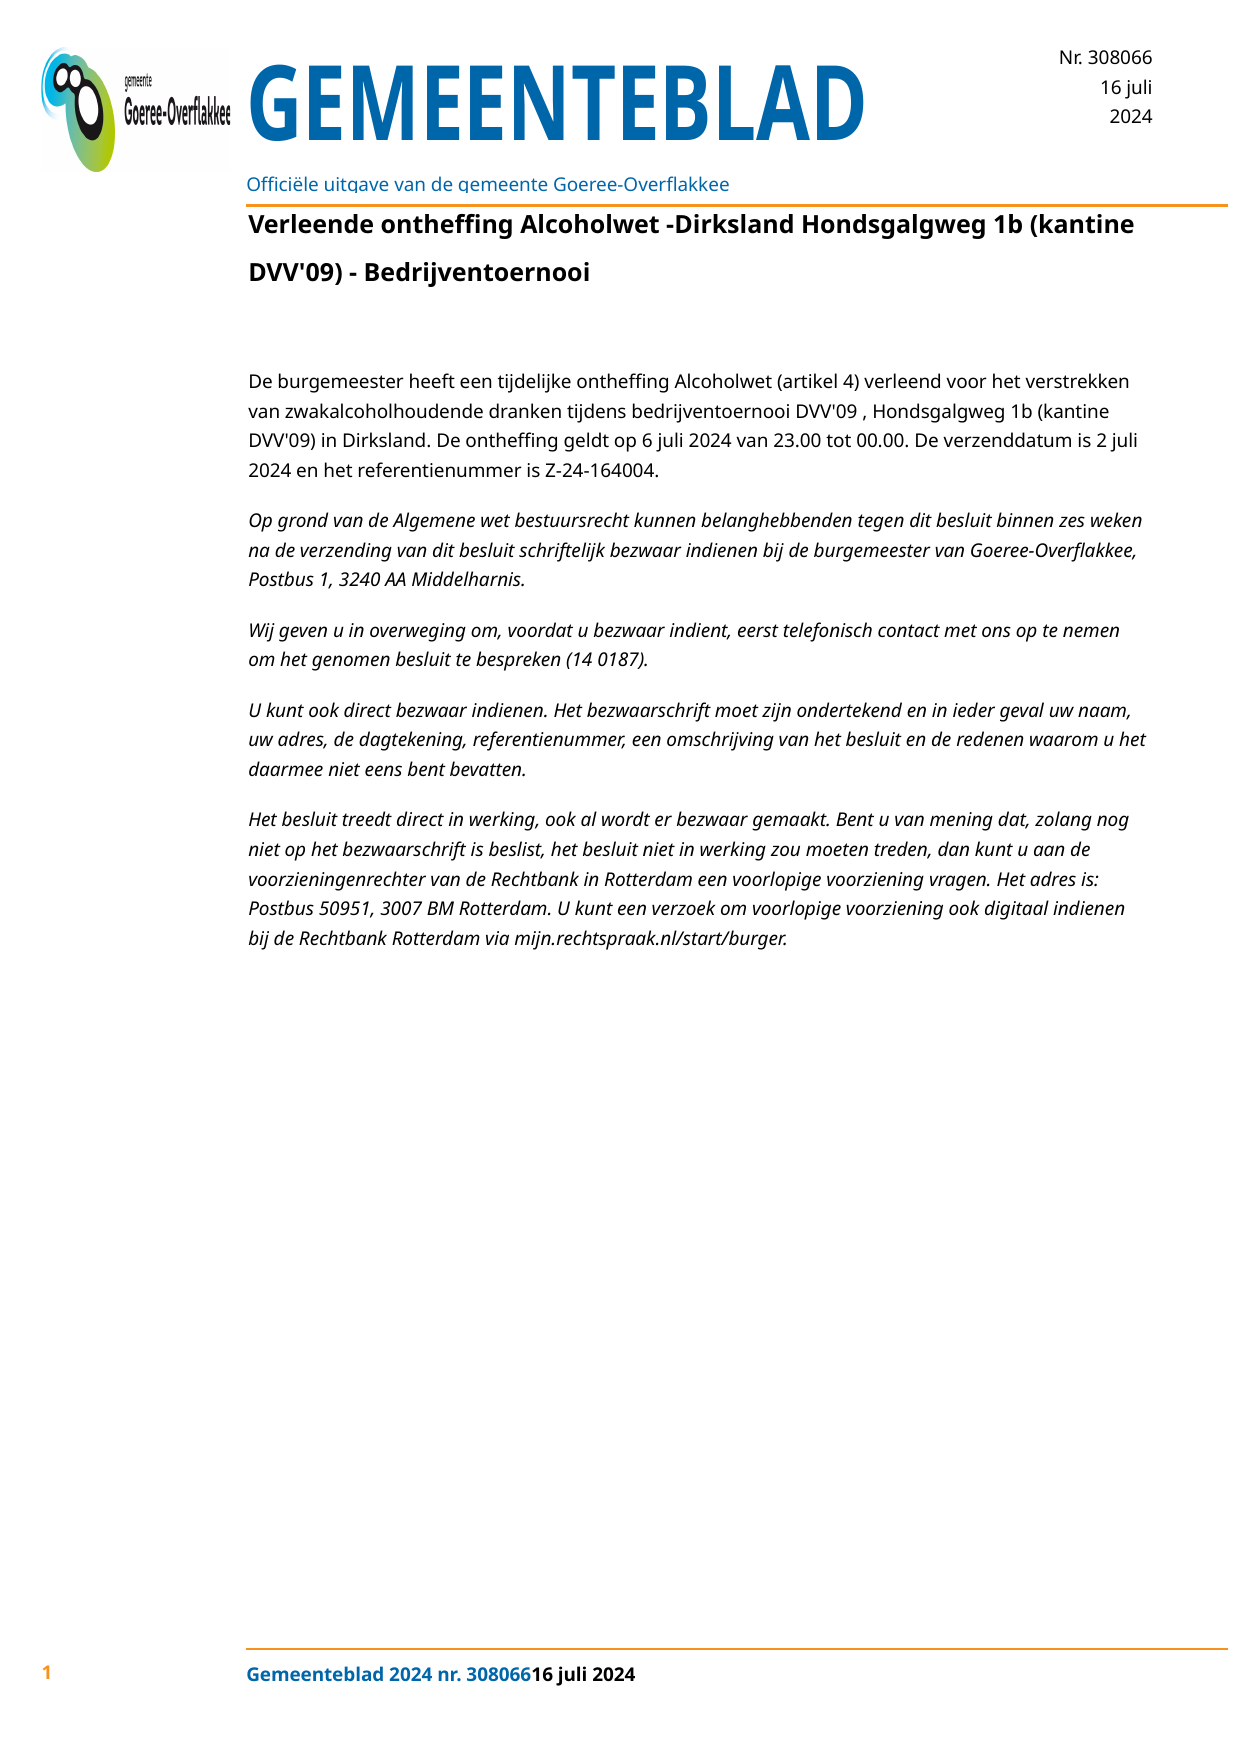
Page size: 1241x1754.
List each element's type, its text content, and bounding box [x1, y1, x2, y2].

text Het besluit treedt direct in werking, ook al wordt er bezwaar gemaakt. Bent u van mening dat, zolang nog niet op het bezwaarschrift is beslist, het besluit niet in werking zou moeten treden, dan kunt u aan de voorzieningenrechter van de Rechtbank in Rotterdam een voorlopige voorziening vragen. Het adres is: Postbus 50951, 3007 BM Rotterdam. U kunt een verzoek om voorlopige voorziening ook digitaal indienen bij de Rechtbank Rotterdam via mijn.rechtspraak.nl/start/burger. [248, 807, 1152, 951]
text De burgemeester heeft een tijdelijke ontheffing Alcoholwet (artikel 4) verleend voor het verstrekken van zwakalcoholhoudende dranken tijdens bedrijventoernooi DVV'09 , Hondsgalgweg 1b (kantine DVV'09) in Dirksland. De ontheffing geldt op 6 juli 2024 van 23.00 tot 00.00. De verzenddatum is 2 juli 2024 en het referentienummer is Z-24-164004. [248, 368, 1152, 483]
text U kunt ook direct bezwaar indienen. Het bezwaarschrift moet zijn ondertekend en in ieder geval uw naam, uw adres, de dagtekening, referentienummer, een omschrijving van het besluit en de redenen waarom u het daarmee niet eens bent bevatten. [248, 697, 1152, 782]
text Wij geven u in overweging om, voordat u bezwaar indient, eerst telefonisch contact met ons op te nemen om het genomen besluit te bespreken (14 0187). [248, 617, 1152, 672]
picture [41, 47, 231, 172]
text Verleende ontheffing Alcoholwet -Dirksland Hondsgalgweg 1b (kantine DVV'09) - Bedrijventoernooi [248, 207, 1152, 288]
text Op grond van de Algemene wet bestuursrecht kunnen belanghebbenden tegen dit besluit binnen zes weken na de verzending van dit besluit schriftelijk bezwaar indienen bij de burgemeester van Goeree-Overflakkee, Postbus 1, 3240 AA Middelharnis. [248, 507, 1152, 592]
